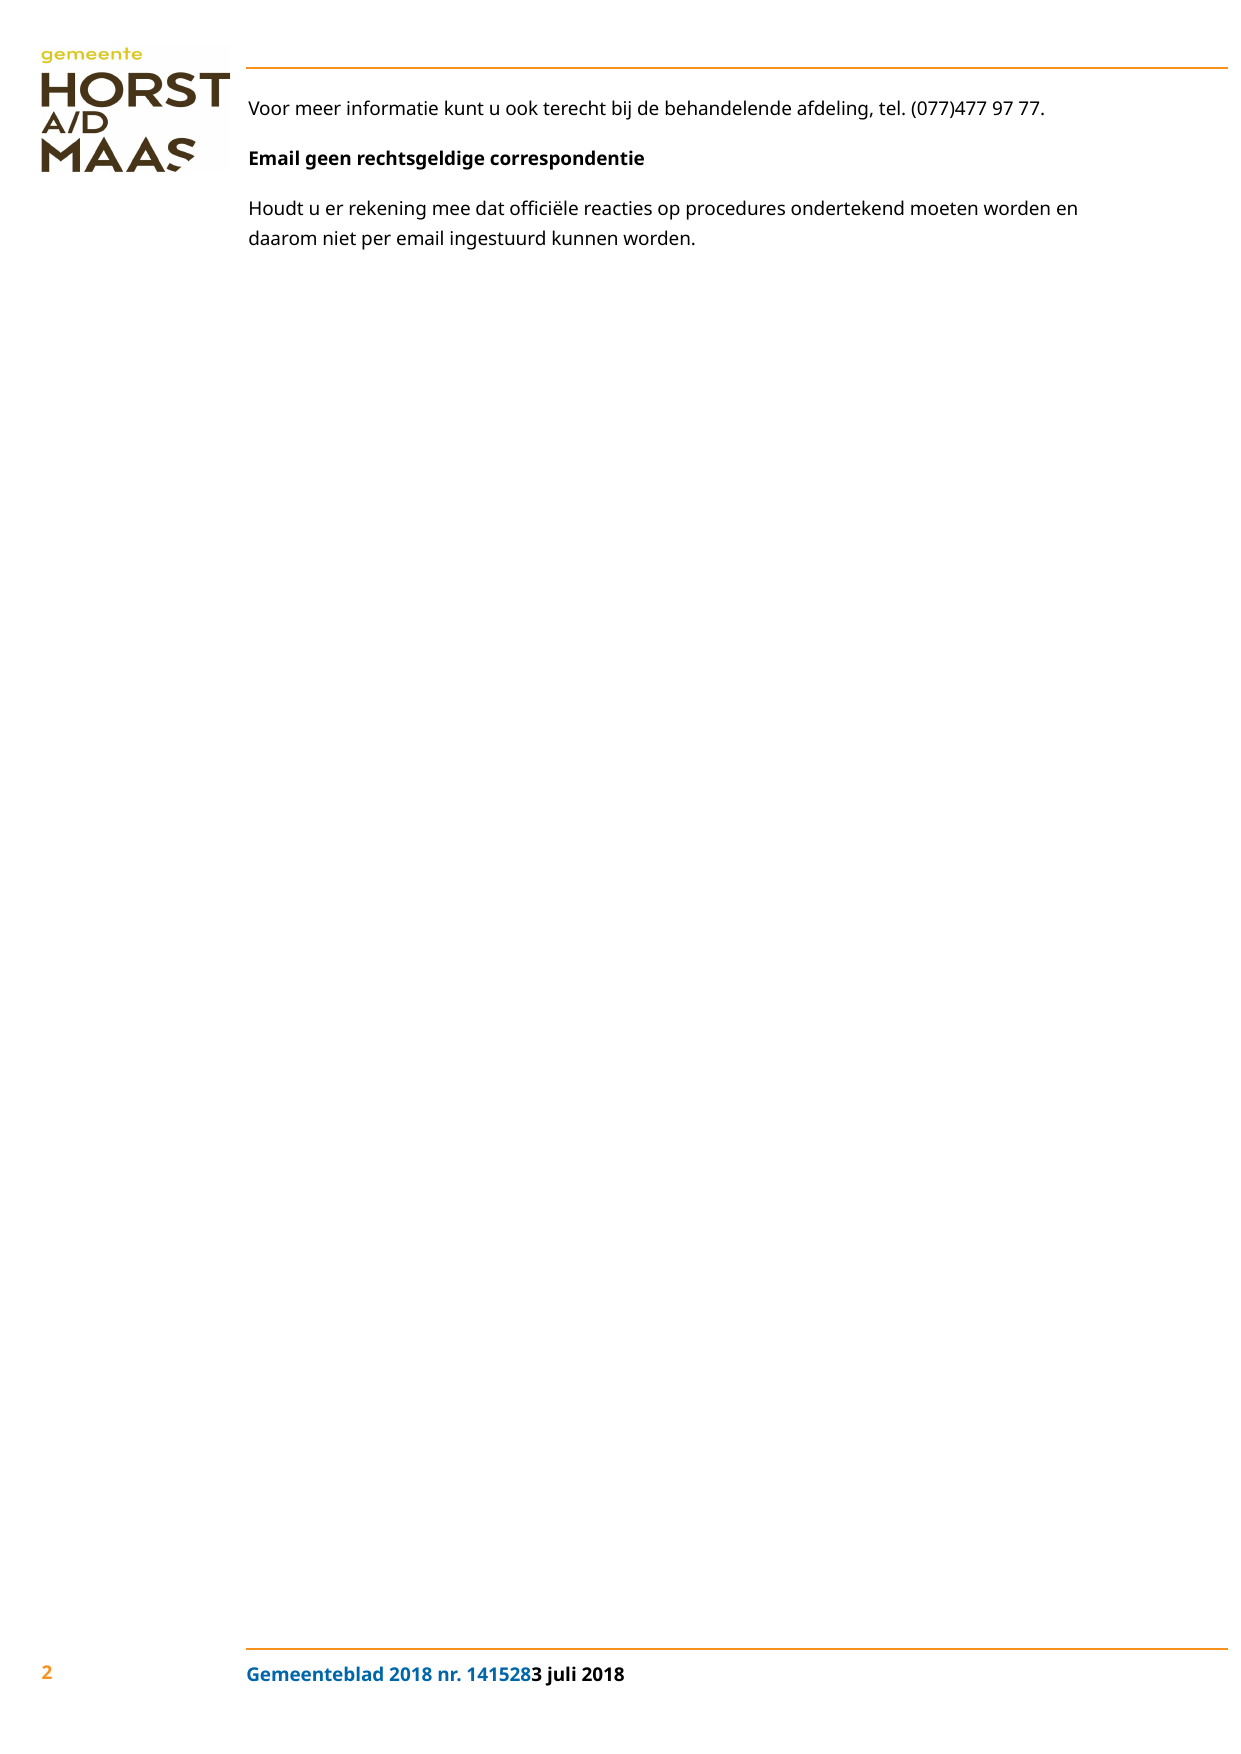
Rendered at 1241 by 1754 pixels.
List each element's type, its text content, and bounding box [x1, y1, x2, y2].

text Voor meer informatie kunt u ook terecht bij de behandelende afdeling, tel. (077)477 97 77. [248, 95, 1152, 121]
picture [41, 47, 231, 172]
text Email geen rechtsgeldige correspondentie [248, 145, 1152, 171]
text Houdt u er rekening mee dat officiële reacties op procedures ondertekend moeten worden en daarom niet per email ingestuurd kunnen worden. [248, 196, 1152, 251]
